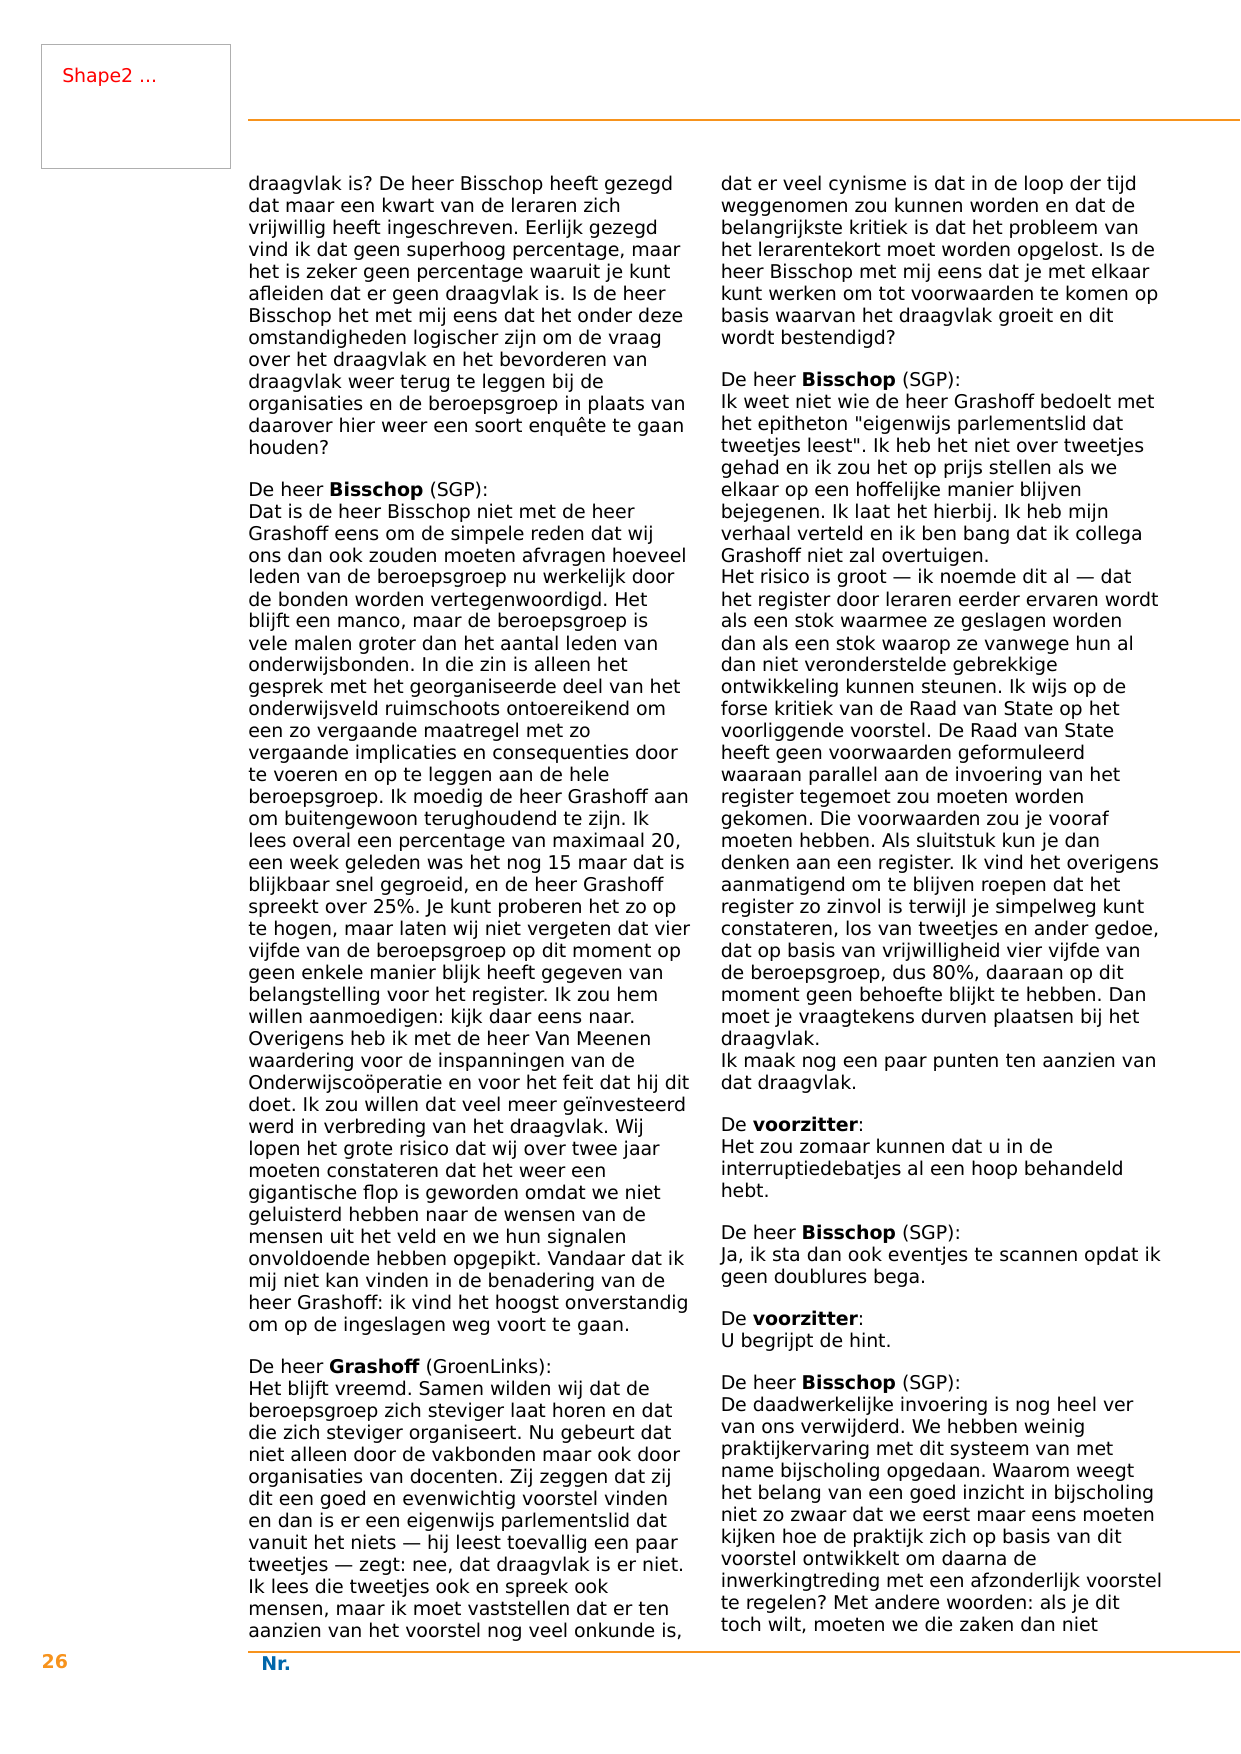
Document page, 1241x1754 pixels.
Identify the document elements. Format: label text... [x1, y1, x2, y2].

text U begrijpt de hint. [721, 1330, 1163, 1352]
text Ik maak nog een paar punten ten aanzien van dat draagvlak. [721, 1050, 1163, 1094]
text De heer Bisschop (SGP): [248, 478, 691, 501]
text Ik lees die tweetjes ook en spreek ook mensen, maar ik moet vaststellen dat er ten aanzien van het voorstel nog veel onkunde is, [248, 1576, 691, 1641]
text Het zou zomaar kunnen dat u in de interruptiedebatjes al een hoop behandeld hebt. [721, 1136, 1163, 1202]
text Het risico is groot — ik noemde dit al — dat het register door leraren eerder ervaren wordt als een stok waarmee ze geslagen worden dan als een stok waarop ze vanwege hun al dan niet veronderstelde gebrekkige ontwikkeling kunnen steunen. Ik wijs op de forse kritiek van de Raad van State op het voorliggende voorstel. De Raad van State heeft geen voorwaarden geformuleerd waaraan parallel aan de invoering van het register tegemoet zou moeten worden gekomen. Die voorwaarden zou je vooraf moeten hebben. Als sluitstuk kun je dan denken aan een register. Ik vind het overigens aanmatigend om te blijven roepen dat het register zo zinvol is terwijl je simpelweg kunt constateren, los van tweetjes en ander gedoe, dat op basis van vrijwilligheid vier vijfde van de beroepsgroep, dus 80%, daaraan op dit moment geen behoefte blijkt te hebben. Dan moet je vraagtekens durven plaatsen bij het draagvlak. [721, 566, 1163, 1050]
text Ja, ik sta dan ook eventjes te scannen opdat ik geen doublures bega. [721, 1244, 1163, 1288]
text De heer Bisschop (SGP): [721, 1222, 1163, 1244]
text Ik weet niet wie de heer Grashoff bedoelt met het epitheton "eigenwijs parlementslid dat tweetjes leest". Ik heb het niet over tweetjes gehad en ik zou het op prijs stellen als we elkaar op een hoffelijke manier blijven bejegenen. Ik laat het hierbij. Ik heb mijn verhaal verteld en ik ben bang dat ik collega Grashoff niet zal overtuigen. [721, 391, 1163, 566]
text De heer Bisschop (SGP): [721, 1372, 1163, 1394]
text De heer Bisschop (SGP): [721, 369, 1163, 391]
text De heer Grashoff (GroenLinks): [248, 1356, 691, 1378]
text De voorzitter: [721, 1308, 1163, 1330]
text De voorzitter: [721, 1114, 1163, 1136]
text Het blijft vreemd. Samen wilden wij dat de beroepsgroep zich steviger laat horen en dat die zich steviger organiseert. Nu gebeurt dat niet alleen door de vakbonden maar ook door organisaties van docenten. Zij zeggen dat zij dit een goed en evenwichtig voorstel vinden en dan is er een eigenwijs parlementslid dat vanuit het niets — hij leest toevallig een paar tweetjes — zegt: nee, dat draagvlak is er niet. [248, 1378, 691, 1576]
text De daadwerkelijke invoering is nog heel ver van ons verwijderd. We hebben weinig praktijkervaring met dit systeem van met name bijscholing opgedaan. Waarom weegt het belang van een goed inzicht in bijscholing niet zo zwaar dat we eerst maar eens moeten kijken hoe de praktijk zich op basis van dit voorstel ontwikkelt om daarna de inwerkingtreding met een afzonderlijk voorstel te regelen? Met andere woorden: als je dit toch wilt, moeten we die zaken dan niet [721, 1394, 1163, 1636]
text dat er veel cynisme is dat in de loop der tijd weggenomen zou kunnen worden en dat de belangrijkste kritiek is dat het probleem van het lerarentekort moet worden opgelost. Is de heer Bisschop met mij eens dat je met elkaar kunt werken om tot voorwaarden te komen op basis waarvan het draagvlak groeit en dit wordt bestendigd? [721, 173, 1163, 349]
text Dat is de heer Bisschop niet met de heer Grashoff eens om de simpele reden dat wij ons dan ook zouden moeten afvragen hoeveel leden van de beroepsgroep nu werkelijk door de bonden worden vertegenwoordigd. Het blijft een manco, maar de beroepsgroep is vele malen groter dan het aantal leden van onderwijsbonden. In die zin is alleen het gesprek met het georganiseerde deel van het onderwijsveld ruimschoots ontoereikend om een zo vergaande maatregel met zo vergaande implicaties en consequenties door te voeren en op te leggen aan de hele beroepsgroep. Ik moedig de heer Grashoff aan om buitengewoon terughoudend te zijn. Ik lees overal een percentage van maximaal 20, een week geleden was het nog 15 maar dat is blijkbaar snel gegroeid, en de heer Grashoff spreekt over 25%. Je kunt proberen het zo op te hogen, maar laten wij niet vergeten dat vier vijfde van de beroepsgroep op dit moment op geen enkele manier blijk heeft gegeven van belangstelling voor het register. Ik zou hem willen aanmoedigen: kijk daar eens naar. Overigens heb ik met de heer Van Meenen waardering voor de inspanningen van de Onderwijscoöperatie en voor het feit dat hij dit doet. Ik zou willen dat veel meer geïnvesteerd werd in verbreding van het draagvlak. Wij lopen het grote risico dat wij over twee jaar moeten constateren dat het weer een gigantische flop is geworden omdat we niet geluisterd hebben naar de wensen van de mensen uit het veld en we hun signalen onvoldoende hebben opgepikt. Vandaar dat ik mij niet kan vinden in de benadering van de heer Grashoff: ik vind het hoogst onverstandig om op de ingeslagen weg voort te gaan. [248, 501, 691, 1336]
text draagvlak is? De heer Bisschop heeft gezegd dat maar een kwart van de leraren zich vrijwillig heeft ingeschreven. Eerlijk gezegd vind ik dat geen superhoog percentage, maar het is zeker geen percentage waaruit je kunt afleiden dat er geen draagvlak is. Is de heer Bisschop het met mij eens dat het onder deze omstandigheden logischer zijn om de vraag over het draagvlak en het bevorderen van draagvlak weer terug te leggen bij de organisaties en de beroepsgroep in plaats van daarover hier weer een soort enquête te gaan houden? [248, 173, 691, 458]
